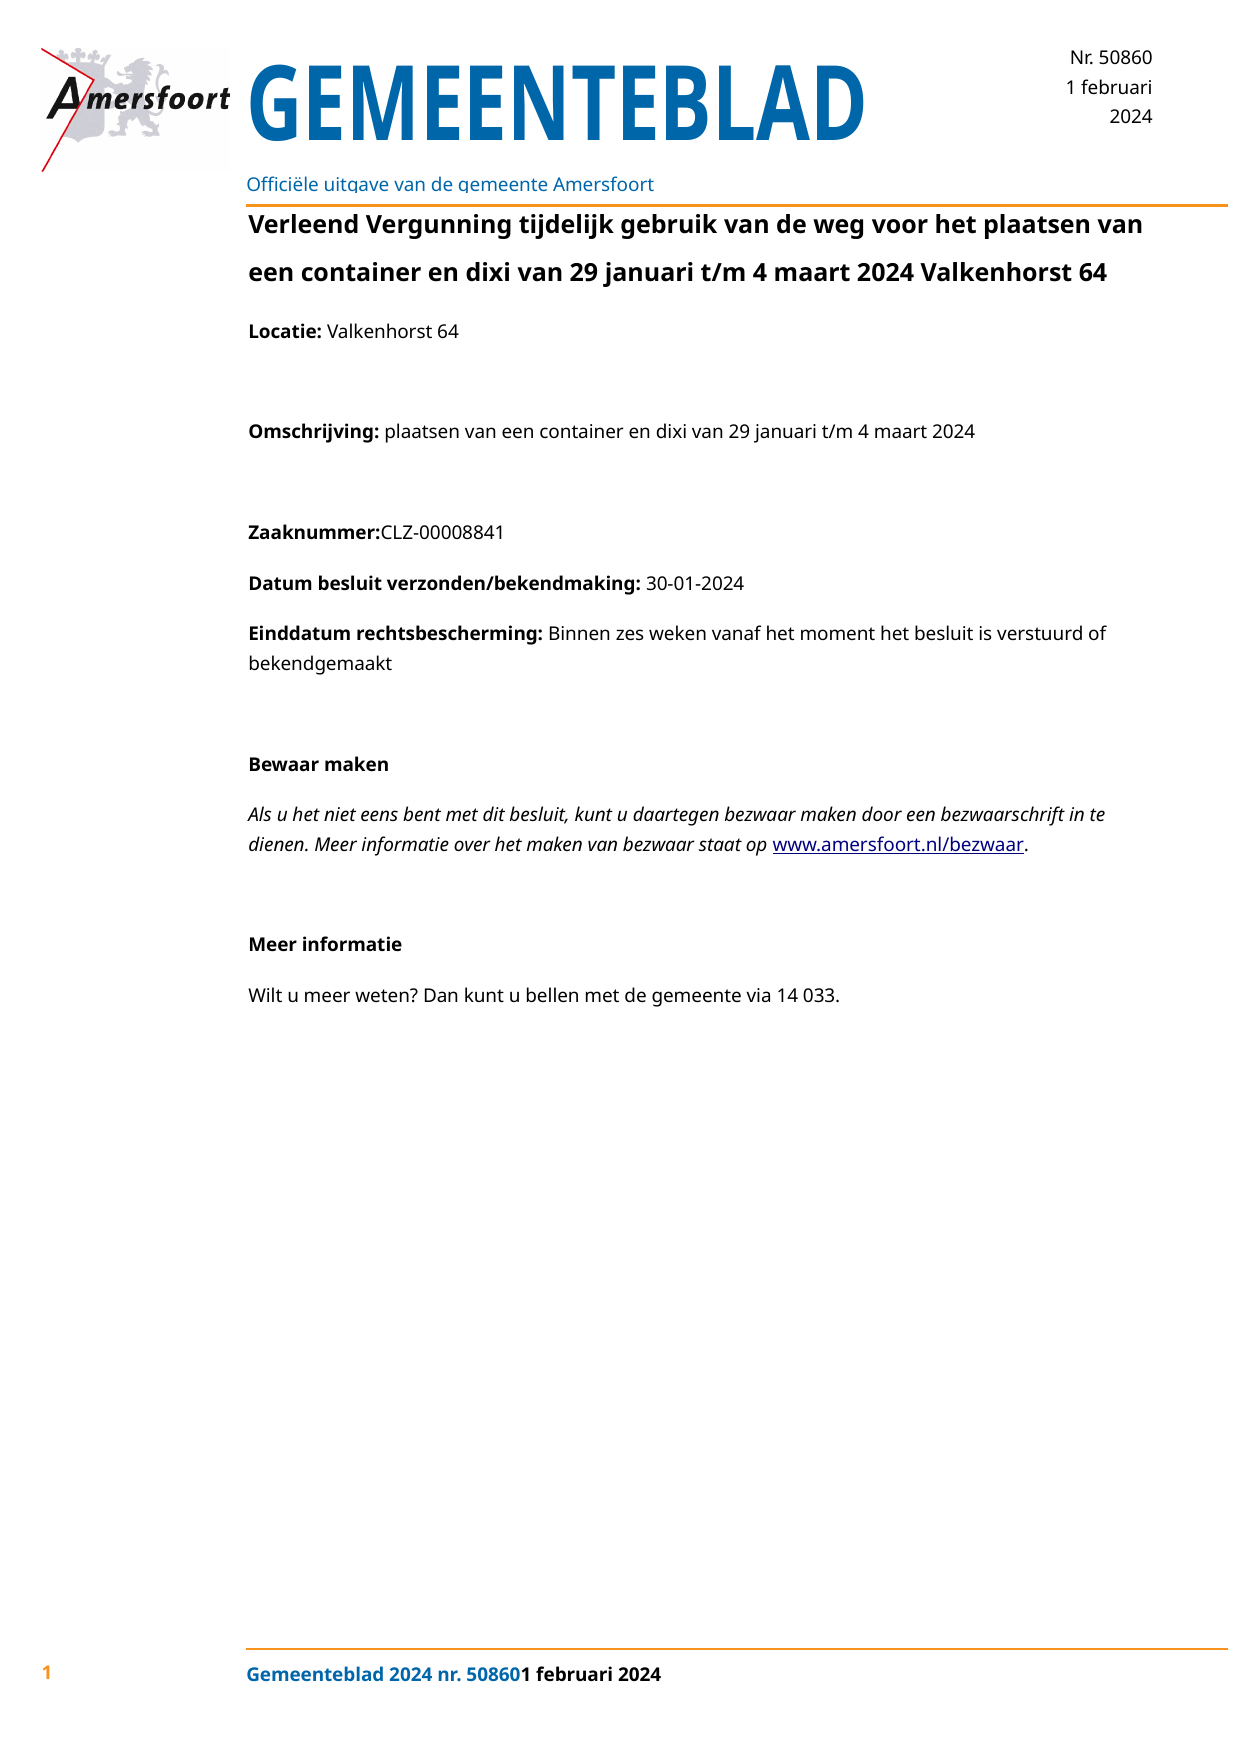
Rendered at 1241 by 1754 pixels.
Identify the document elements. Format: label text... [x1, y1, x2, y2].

text Zaaknummer:CLZ-00008841 [248, 519, 1152, 545]
text Omschrijving: plaatsen van een container en dixi van 29 januari t/m 4 maart 2024 [248, 419, 1152, 444]
text Meer informatie [248, 932, 1152, 957]
picture [41, 47, 231, 172]
text Wilt u meer weten? Dan kunt u bellen met de gemeente via 14 033. [248, 982, 1152, 1008]
text Locatie: Valkenhorst 64 [248, 318, 1152, 344]
text Bewaar maken [248, 751, 1152, 777]
text Datum besluit verzonden/bekendmaking: 30-01-2024 [248, 570, 1152, 596]
text Als u het niet eens bent met dit besluit, kunt u daartegen bezwaar maken door een bezwaarschrift in te dienen. Meer informatie over het maken van bezwaar staat op www.amersfoort.nl/bezwaar. [248, 801, 1152, 857]
text Einddatum rechtsbescherming: Binnen zes weken vanaf het moment het besluit is verstuurd of bekendgemaakt [248, 620, 1152, 676]
text Verleend Vergunning tijdelijk gebruik van de weg voor het plaatsen van een container en dixi van 29 januari t/m 4 maart 2024 Valkenhorst 64 [248, 207, 1152, 288]
